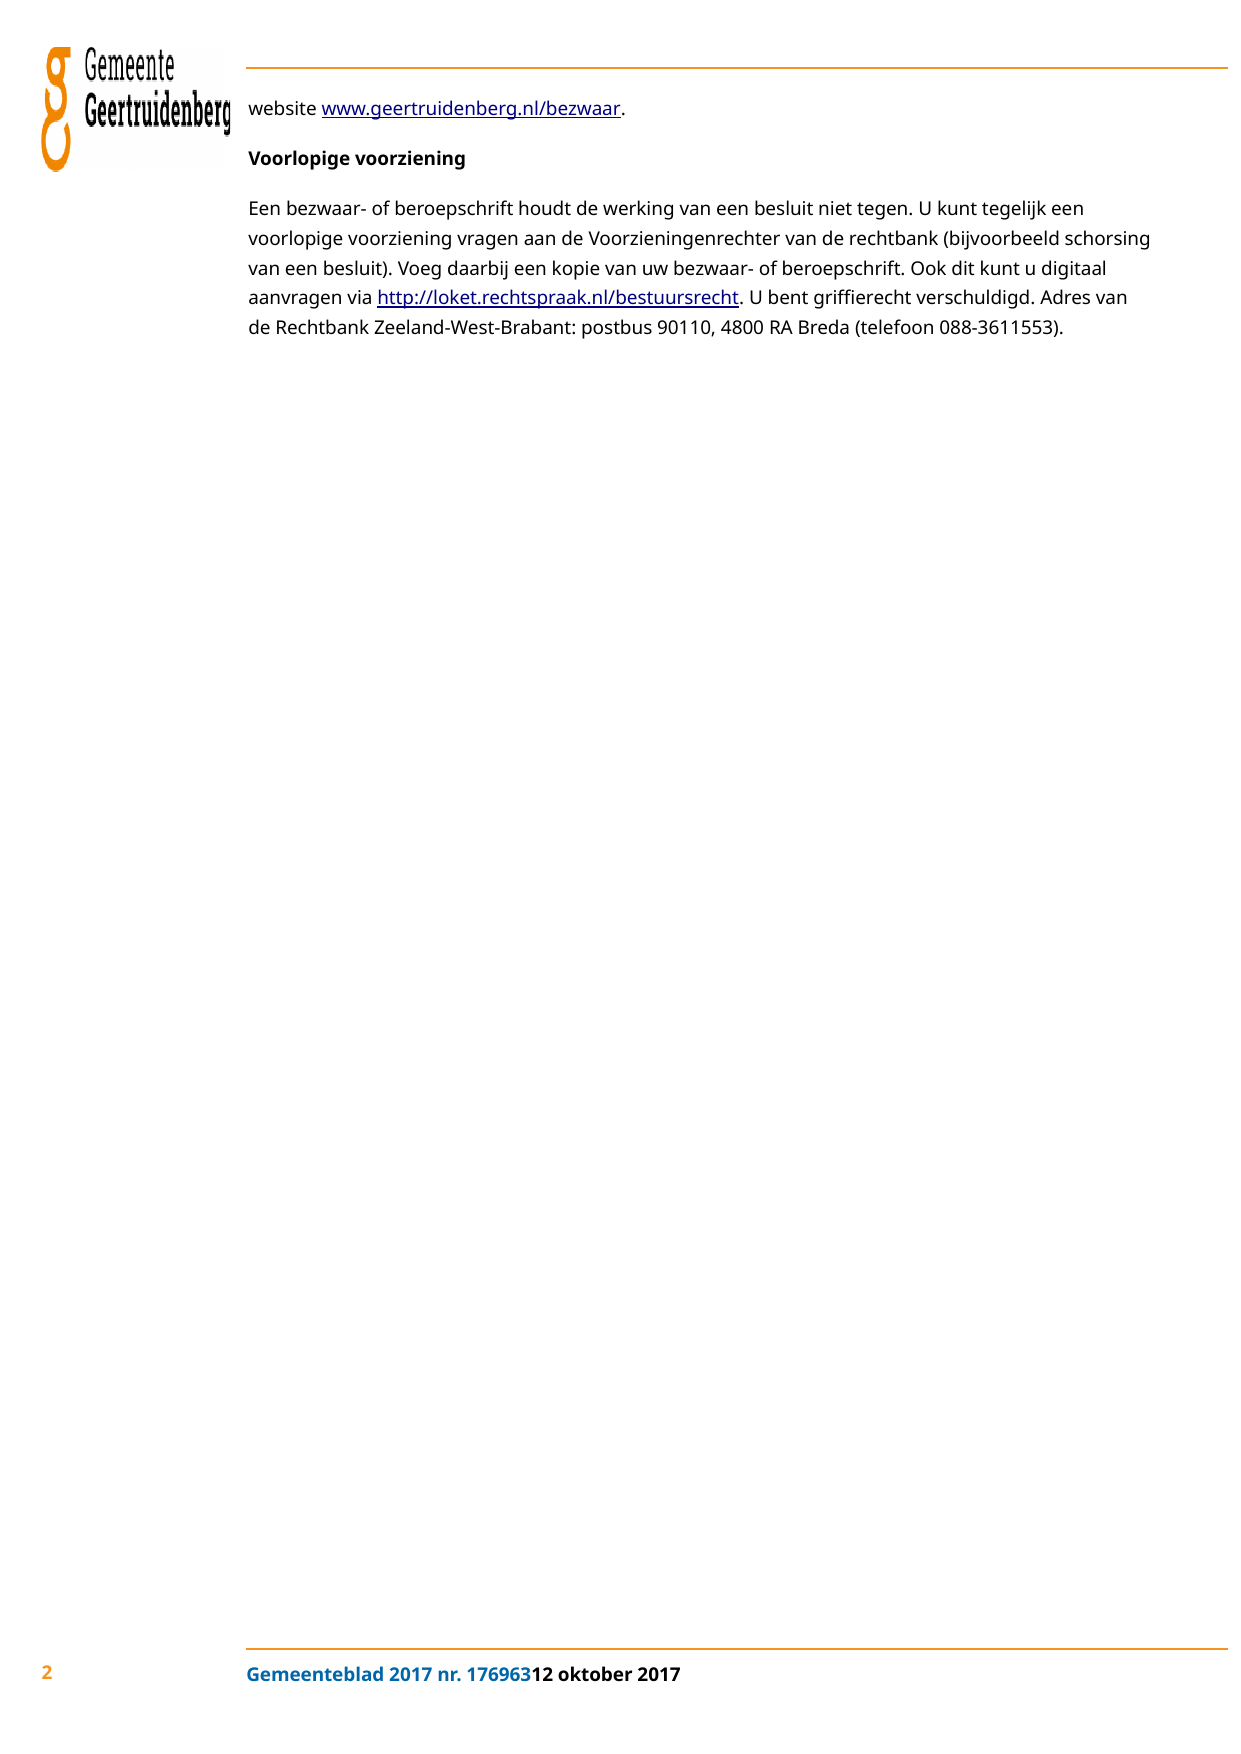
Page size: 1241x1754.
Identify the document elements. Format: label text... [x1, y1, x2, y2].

picture [41, 47, 231, 172]
text website www.geertruidenberg.nl/bezwaar. [248, 95, 1152, 121]
text Een bezwaar- of beroepschrift houdt de werking van een besluit niet tegen. U kunt tegelijk een voorlopige voorziening vragen aan de Voorzieningenrechter van de rechtbank (bijvoorbeeld schorsing van een besluit). Voeg daarbij een kopie van uw bezwaar- of beroepschrift. Ook dit kunt u digitaal aanvragen via http://loket.rechtspraak.nl/bestuursrecht. U bent griffierecht verschuldigd. Adres van de Rechtbank Zeeland-West-Brabant: postbus 90110, 4800 RA Breda (telefoon 088-3611553). [248, 196, 1152, 340]
text Voorlopige voorziening [248, 145, 1152, 171]
